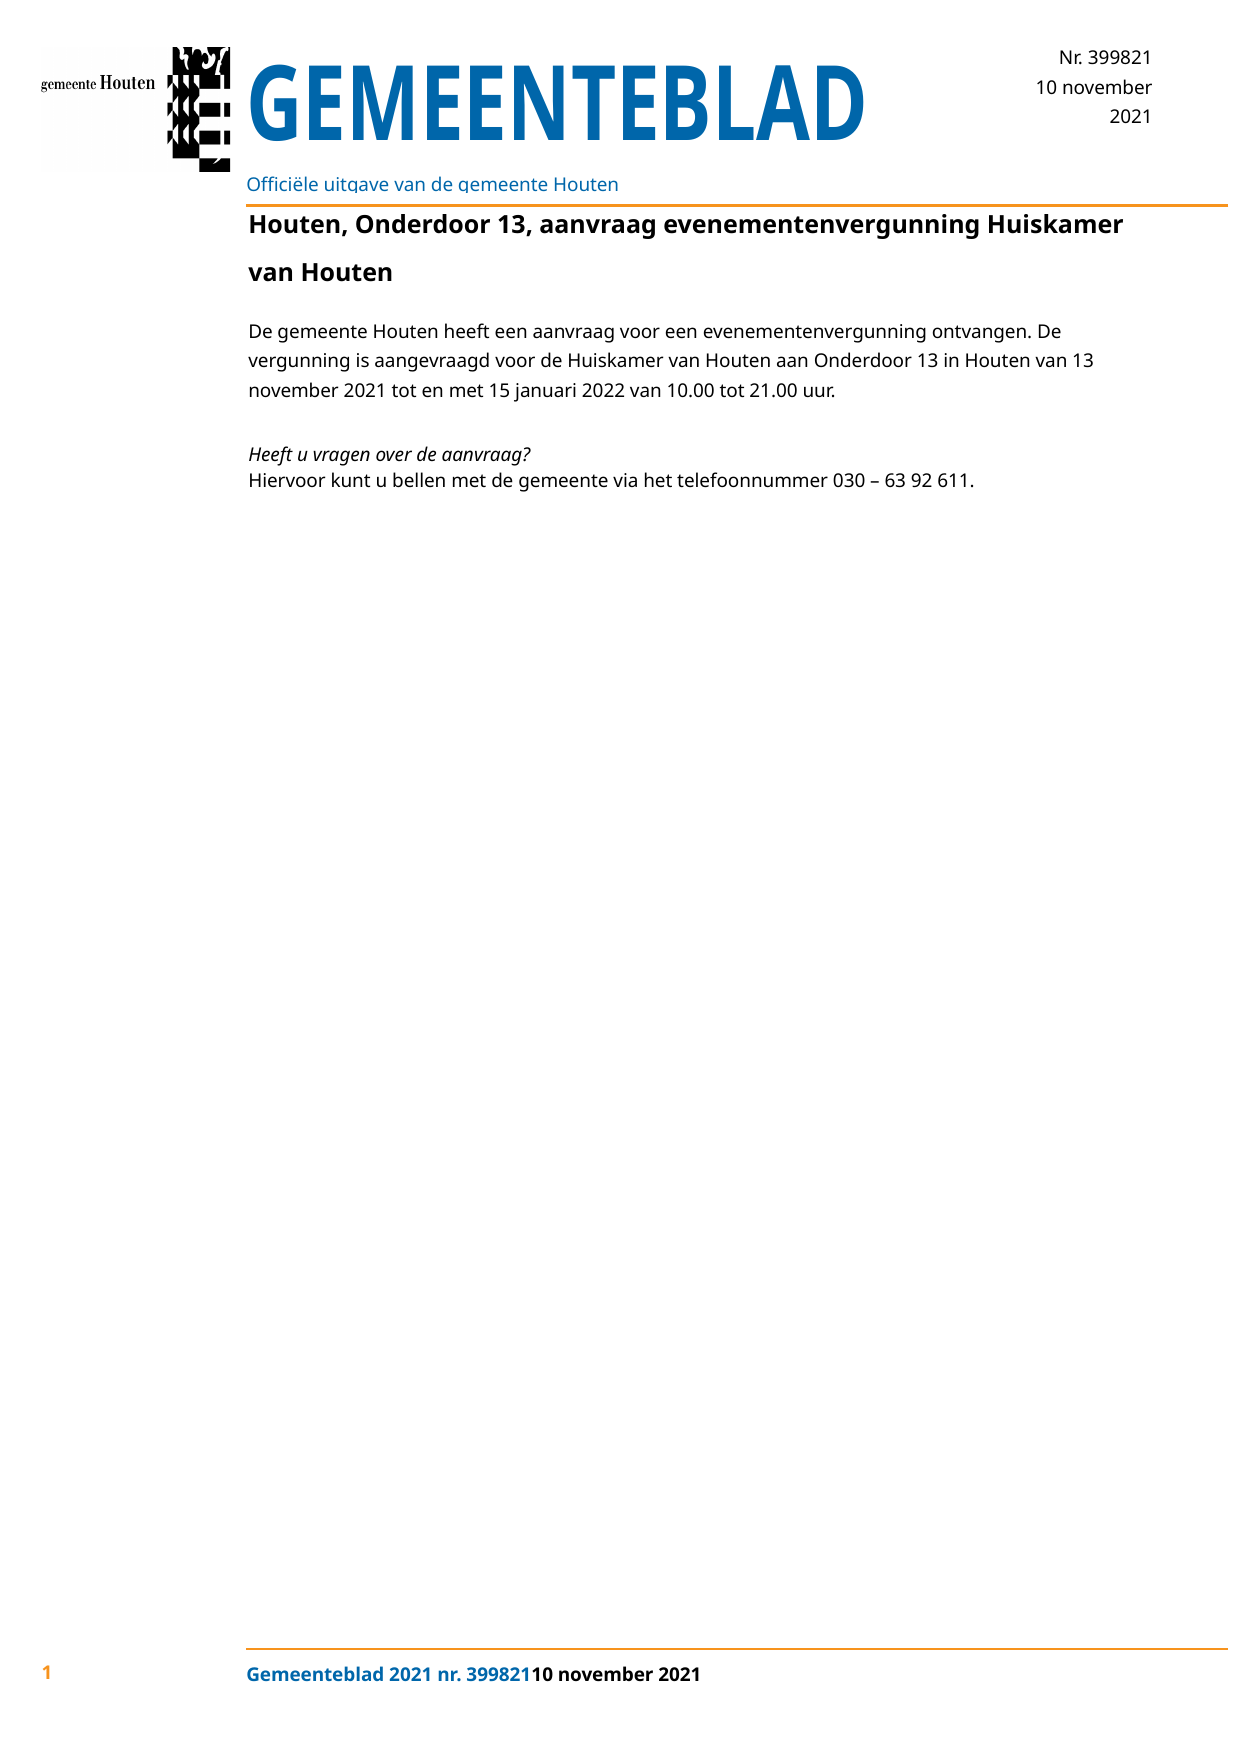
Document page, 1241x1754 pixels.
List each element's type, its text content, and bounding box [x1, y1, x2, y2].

picture [41, 47, 231, 172]
text Heeft u vragen over de aanvraag? [248, 441, 1152, 467]
text Houten, Onderdoor 13, aanvraag evenementenvergunning Huiskamer van Houten [248, 207, 1152, 288]
text De gemeente Houten heeft een aanvraag voor een evenementenvergunning ontvangen. De vergunning is aangevraagd voor de Huiskamer van Houten aan Onderdoor 13 in Houten van 13 november 2021 tot en met 15 januari 2022 van 10.00 tot 21.00 uur. [248, 318, 1152, 403]
text Hiervoor kunt u bellen met de gemeente via het telefoonnummer 030 – 63 92 611. [248, 467, 1152, 492]
